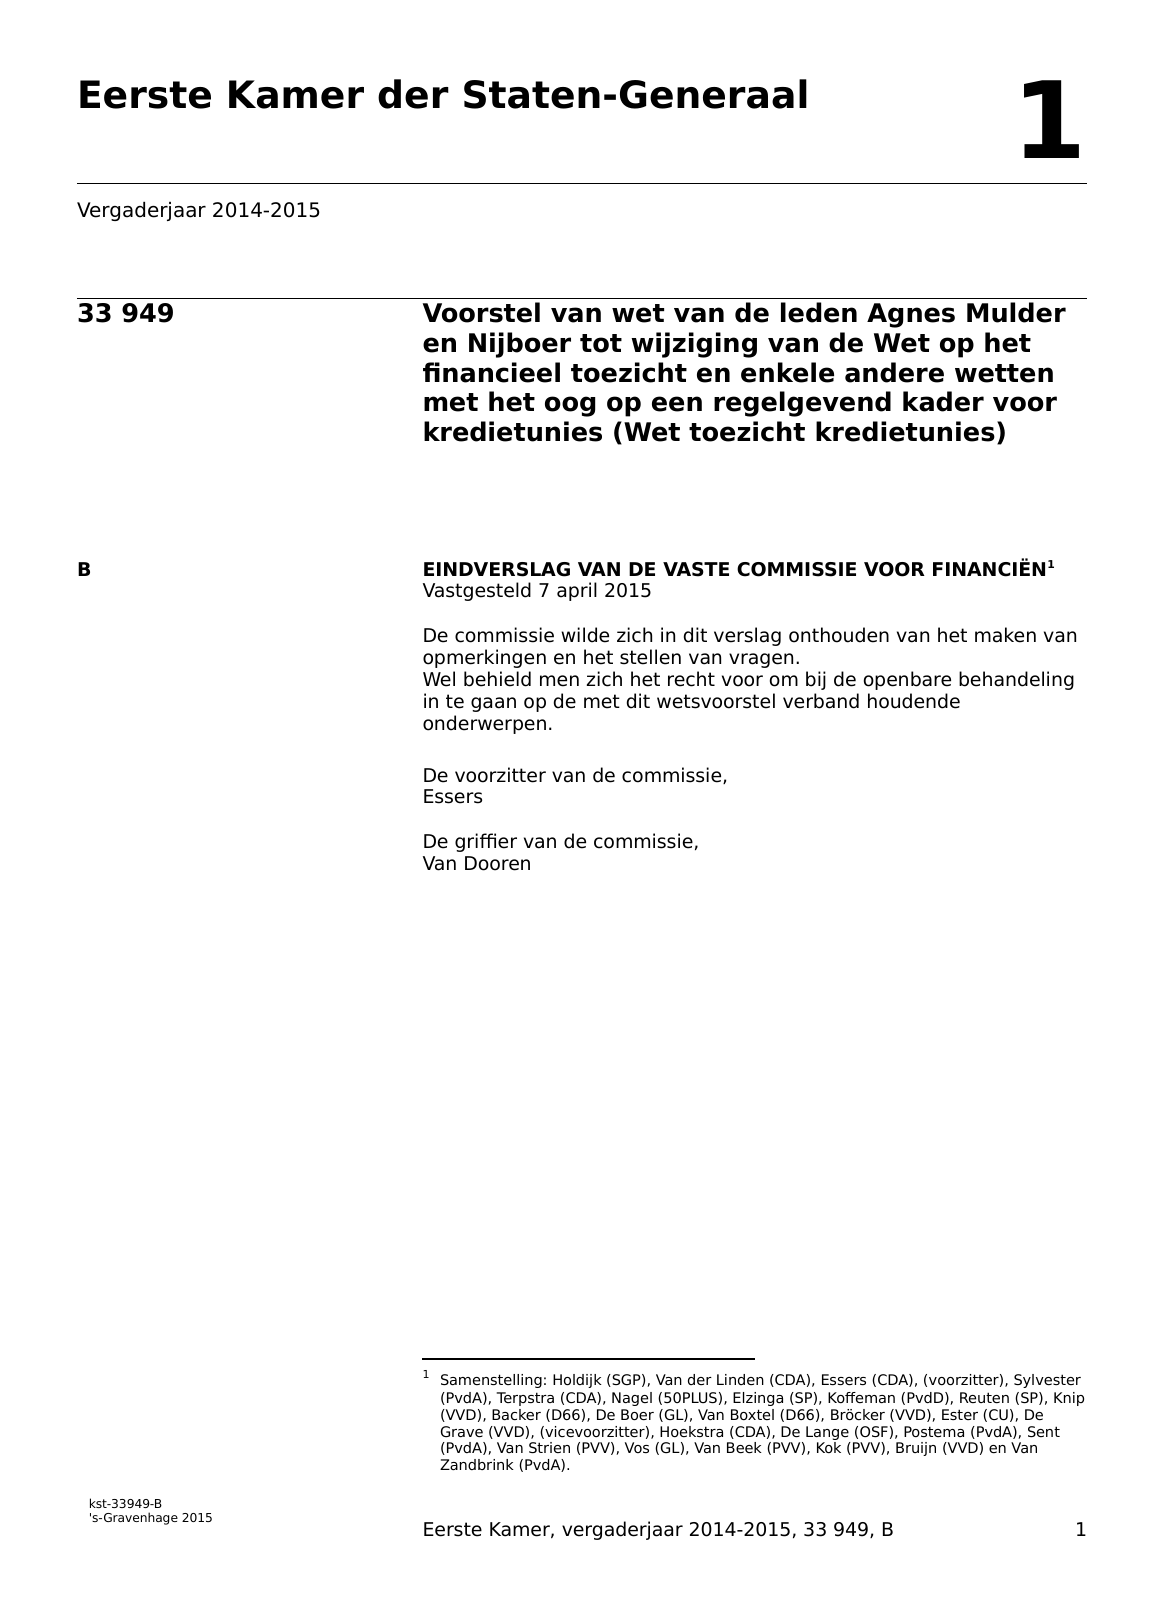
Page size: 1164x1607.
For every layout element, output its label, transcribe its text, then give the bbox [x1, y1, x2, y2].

text Samenstelling: Holdijk (SGP), Van der Linden (CDA), Essers (CDA), (voorzitter), Sylvester (PvdA), Terpstra (CDA), Nagel (50PLUS), Elzinga (SP), Koffeman (PvdD), Reuten (SP), Knip (VVD), Backer (D66), De Boer (GL), Van Boxtel (D66), Bröcker (VVD), Ester (CU), De Grave (VVD), (vicevoorzitter), Hoekstra (CDA), De Lange (OSF), Postema (PvdA), Sent (PvdA), Van Strien (PVV), Vos (GL), Van Beek (PVV), Kok (PVV), Bruijn (VVD) en Van Zandbrink (PvdA). [422, 1368, 1087, 1474]
text De voorzitter van de commissie, Essers [422, 764, 1087, 808]
subtitle 33 949 Voorstel van wet van de leden Agnes Mulder en Nijboer tot wijziging van de Wet op het financieel toezicht en enkele andere wetten met het oog op een regelgevend kader voor kredietunies (Wet toezicht kredietunies) [77, 299, 1087, 447]
text De commissie wilde zich in dit verslag onthouden van het maken van opmerkingen en het stellen van vragen. [422, 624, 1087, 668]
text De griffier van de commissie, Van Dooren [422, 831, 1087, 874]
text kst-33949-B [88, 1497, 323, 1511]
text Vastgesteld 7 april 2015 [422, 580, 1087, 602]
table_header 1 [886, 59, 1087, 183]
subtitle B EINDVERSLAG VAN DE VASTE COMMISSIE VOOR FINANCIËN [77, 558, 1087, 580]
table_cell Vergaderjaar 2014-2015 [77, 184, 1087, 298]
table_header Eerste Kamer der Staten-Generaal [77, 59, 886, 183]
text 's-Gravenhage 2015 [88, 1511, 323, 1525]
text Wel behield men zich het recht voor om bij de openbare behandeling in te gaan op de met dit wetsvoorstel verband houdende onderwerpen. [422, 668, 1087, 734]
